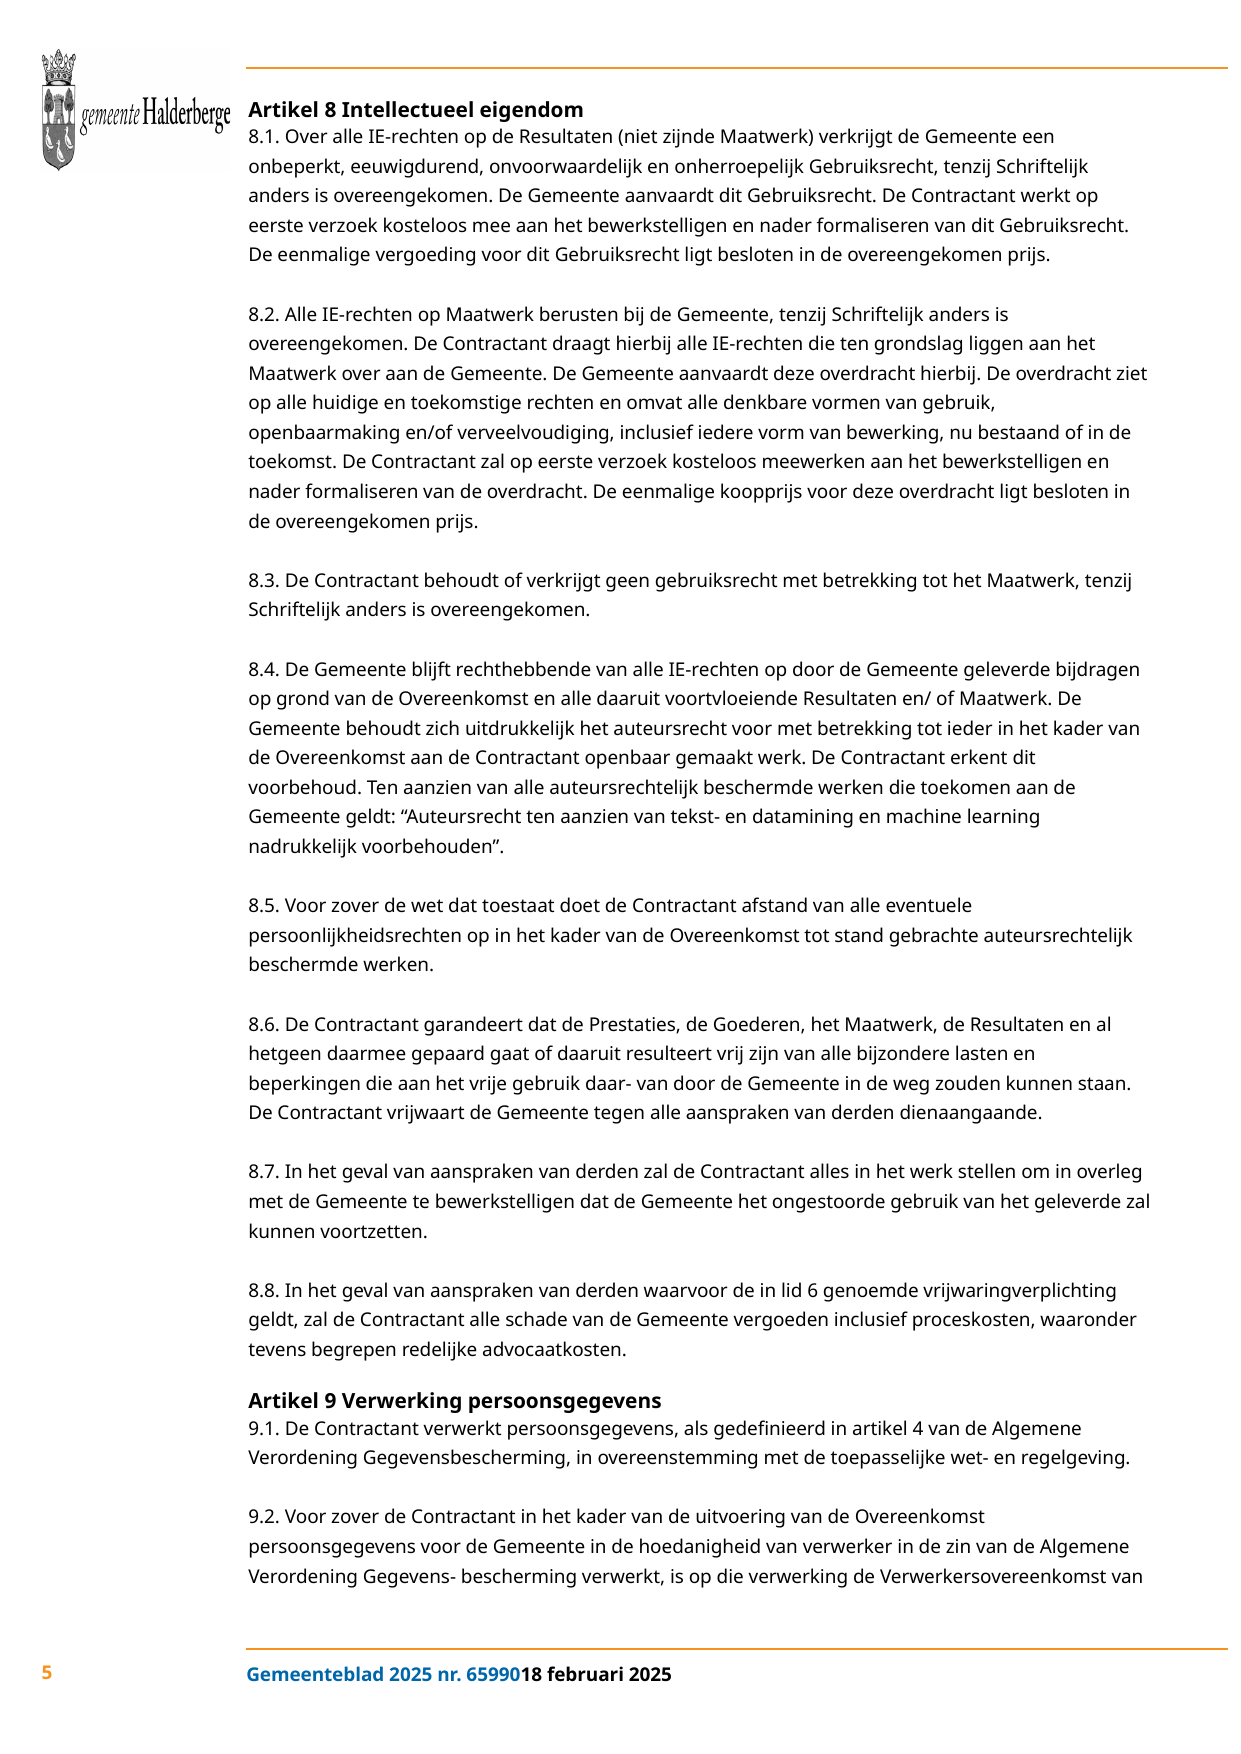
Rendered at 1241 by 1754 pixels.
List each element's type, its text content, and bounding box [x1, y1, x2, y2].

text 8.2. Alle IE-rechten op Maatwerk berusten bij de Gemeente, tenzij Schriftelijk anders is overeengekomen. De Contractant draagt hierbij alle IE-rechten die ten grondslag liggen aan het Maatwerk over aan de Gemeente. De Gemeente aanvaardt deze overdracht hierbij. De overdracht ziet op alle huidige en toekomstige rechten en omvat alle denkbare vormen van gebruik, openbaarmaking en/of verveelvoudiging, inclusief iedere vorm van bewerking, nu bestaand of in de toekomst. De Contractant zal op eerste verzoek kosteloos meewerken aan het bewerkstelligen en nader formaliseren van de overdracht. De eenmalige koopprijs voor deze overdracht ligt besloten in de overeengekomen prijs. [248, 301, 1152, 533]
text 8.8. In het geval van aanspraken van derden waarvoor de in lid 6 genoemde vrijwaringverplichting geldt, zal de Contractant alle schade van de Gemeente vergoeden inclusief proceskosten, waaronder tevens begrepen redelijke advocaatkosten. [248, 1277, 1152, 1362]
text 8.3. De Contractant behoudt of verkrijgt geen gebruiksrecht met betrekking tot het Maatwerk, tenzij Schriftelijk anders is overeengekomen. [248, 567, 1152, 622]
text 8.1. Over alle IE-rechten op de Resultaten (niet zijnde Maatwerk) verkrijgt de Gemeente een onbeperkt, eeuwigdurend, onvoorwaardelijk en onherroepelijk Gebruiksrecht, tenzij Schriftelijk anders is overeengekomen. De Gemeente aanvaardt dit Gebruiksrecht. De Contractant werkt op eerste verzoek kosteloos mee aan het bewerkstelligen en nader formaliseren van dit Gebruiksrecht. De eenmalige vergoeding voor dit Gebruiksrecht ligt besloten in de overeengekomen prijs. [248, 123, 1152, 267]
text Artikel 9 Verwerking persoonsgegevens [248, 1387, 1152, 1415]
text 8.5. Voor zover de wet dat toestaat doet de Contractant afstand van alle eventuele persoonlijkheidsrechten op in het kader van de Overeenkomst tot stand gebrachte auteursrechtelijk beschermde werken. [248, 892, 1152, 977]
text 8.7. In het geval van aanspraken van derden zal de Contractant alles in het werk stellen om in overleg met de Gemeente te bewerkstelligen dat de Gemeente het ongestoorde gebruik van het geleverde zal kunnen voortzetten. [248, 1159, 1152, 1243]
text Artikel 8 Intellectueel eigendom [248, 95, 1152, 123]
picture [41, 47, 231, 172]
text 9.1. De Contractant verwerkt persoonsgegevens, als gedefinieerd in artikel 4 van de Algemene Verordening Gegevensbescherming, in overeenstemming met de toepasselijke wet- en regelgeving. [248, 1415, 1152, 1470]
text 8.4. De Gemeente blijft rechthebbende van alle IE-rechten op door de Gemeente geleverde bijdragen op grond van de Overeenkomst en alle daaruit voortvloeiende Resultaten en/ of Maatwerk. De Gemeente behoudt zich uitdrukkelijk het auteursrecht voor met betrekking tot ieder in het kader van de Overeenkomst aan de Contractant openbaar gemaakt werk. De Contractant erkent dit voorbehoud. Ten aanzien van alle auteursrechtelijk beschermde werken die toekomen aan de Gemeente geldt: “Auteursrecht ten aanzien van tekst- en datamining en machine learning nadrukkelijk voorbehouden”. [248, 656, 1152, 859]
text 9.2. Voor zover de Contractant in het kader van de uitvoering van de Overeenkomst persoonsgegevens voor de Gemeente in de hoedanigheid van verwerker in de zin van de Algemene Verordening Gegevens- bescherming verwerkt, is op die verwerking de Verwerkersovereenkomst van [248, 1504, 1152, 1589]
text 8.6. De Contractant garandeert dat de Prestaties, de Goederen, het Maatwerk, de Resultaten en al hetgeen daarmee gepaard gaat of daaruit resulteert vrij zijn van alle bijzondere lasten en beperkingen die aan het vrije gebruik daar- van door de Gemeente in de weg zouden kunnen staan. De Contractant vrijwaart de Gemeente tegen alle aanspraken van derden dienaangaande. [248, 1011, 1152, 1125]
